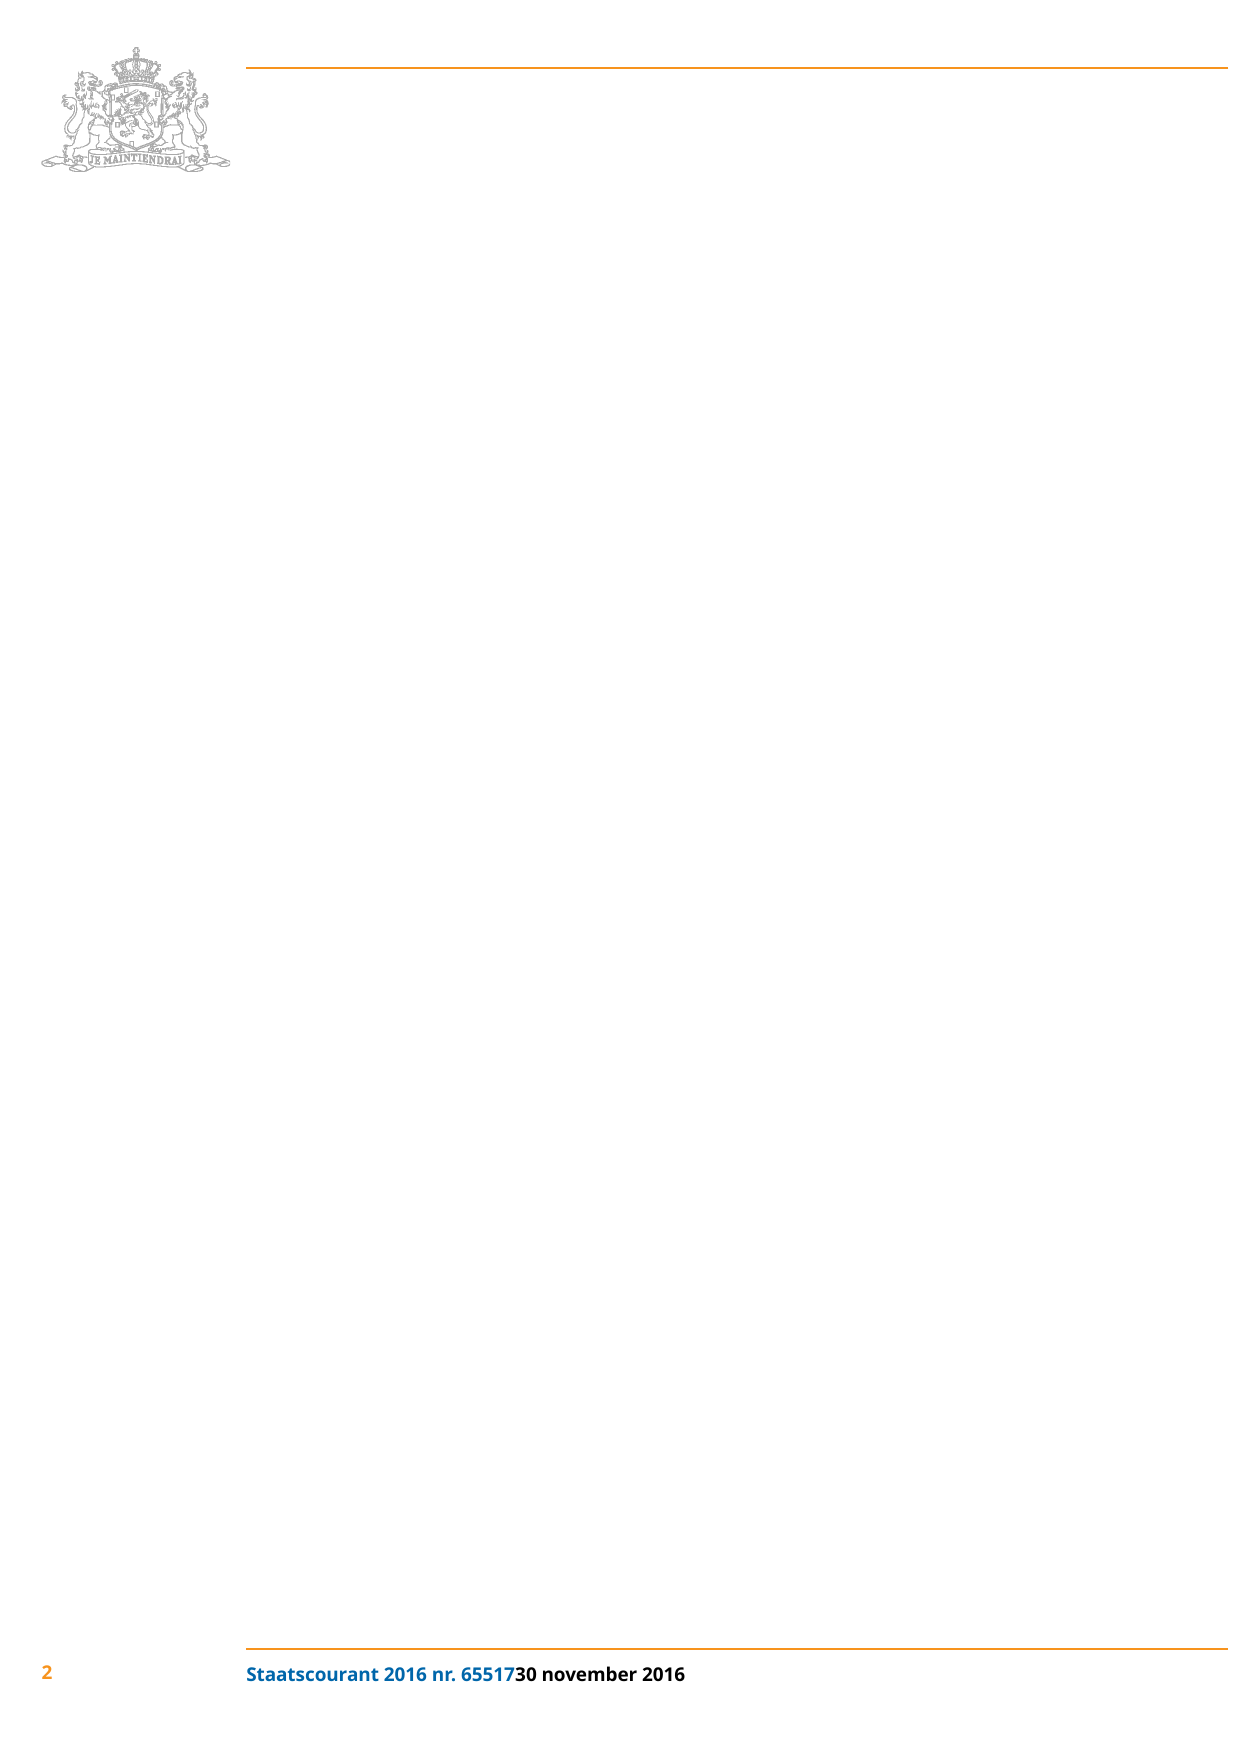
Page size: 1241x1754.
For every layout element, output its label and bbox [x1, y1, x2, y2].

picture [41, 47, 231, 172]
